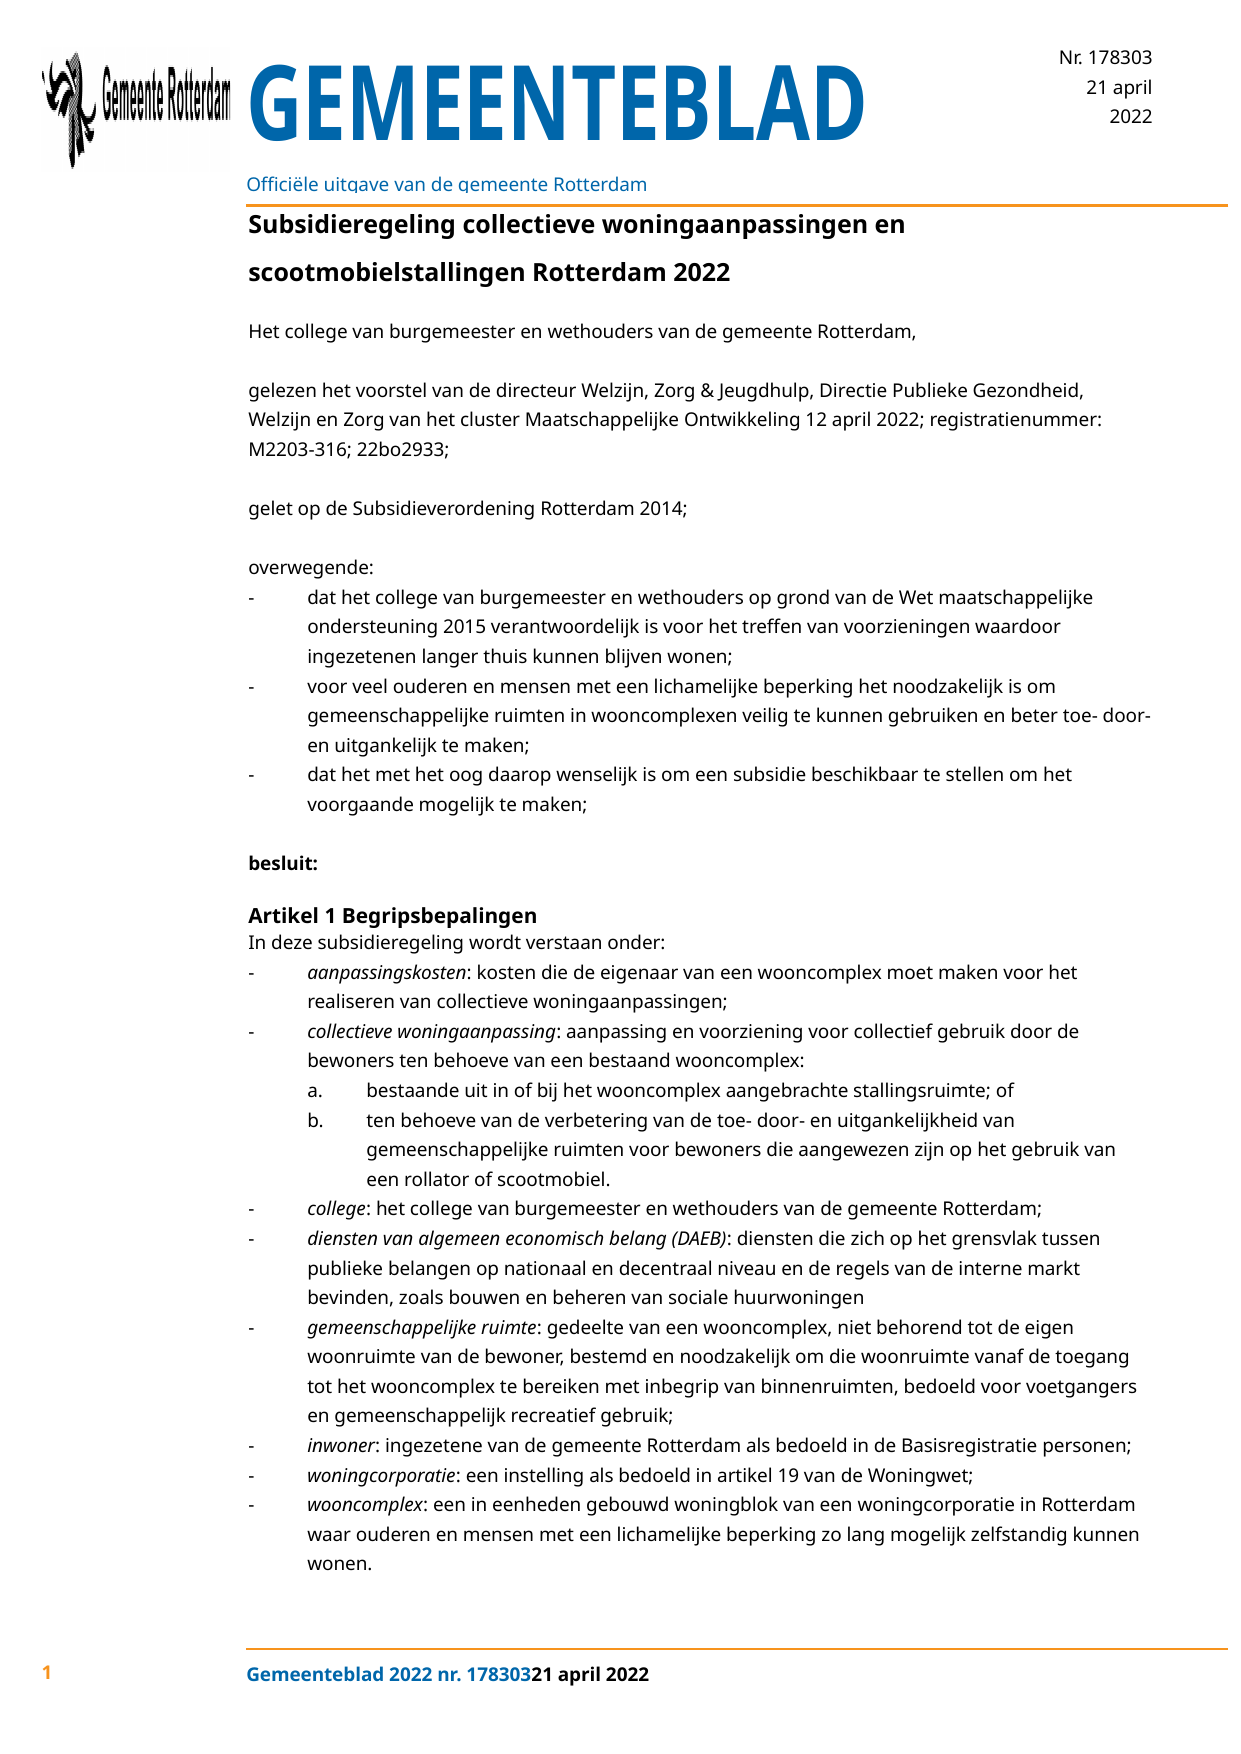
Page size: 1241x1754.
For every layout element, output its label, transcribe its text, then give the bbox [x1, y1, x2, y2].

list aanpassingskosten: kosten die de eigenaar van een wooncomplex moet maken voor het realiseren van collectieve woningaanpassingen; [248, 959, 1152, 1014]
list gemeenschappelijke ruimte: gedeelte van een wooncomplex, niet behorend tot de eigen woonruimte van de bewoner, bestemd en noodzakelijk om die woonruimte vanaf de toegang tot het wooncomplex te bereiken met inbegrip van binnenruimten, bedoeld voor voetgangers en gemeenschappelijk recreatief gebruik; [248, 1314, 1152, 1428]
list diensten van algemeen economisch belang (DAEB): diensten die zich op het grensvlak tussen publieke belangen op nationaal en decentraal niveau en de regels van de interne markt bevinden, zoals bouwen en beheren van sociale huurwoningen [248, 1225, 1152, 1310]
text Subsidieregeling collectieve woningaanpassingen en scootmobielstallingen Rotterdam 2022 [248, 207, 1152, 288]
text In deze subsidieregeling wordt verstaan onder: [248, 929, 1152, 955]
list dat het college van burgemeester en wethouders op grond van de Wet maatschappelijke ondersteuning 2015 verantwoordelijk is voor het treffen van voorzieningen waardoor ingezetenen langer thuis kunnen blijven wonen; [248, 584, 1152, 669]
text gelet op de Subsidieverordening Rotterdam 2014; [248, 495, 1152, 521]
list inwoner: ingezetene van de gemeente Rotterdam als bedoeld in de Basisregistratie personen; [248, 1432, 1152, 1458]
list voor veel ouderen en mensen met een lichamelijke beperking het noodzakelijk is om gemeenschappelijke ruimten in wooncomplexen veilig te kunnen gebruiken en beter toe- door- en uitgankelijk te maken; [248, 673, 1152, 758]
text overwegende: [248, 554, 1152, 580]
text besluit: [248, 850, 1152, 876]
text Artikel 1 Begripsbepalingen [248, 901, 1152, 929]
list collectieve woningaanpassing: aanpassing en voorziening voor collectief gebruik door de bewoners ten behoeve van een bestaand wooncomplex: [248, 1018, 1152, 1073]
list ten behoeve van de verbetering van de toe- door- en uitgankelijkheid van gemeenschappelijke ruimten voor bewoners die aangewezen zijn op het gebruik van een rollator of scootmobiel. [307, 1107, 1152, 1192]
list wooncomplex: een in eenheden gebouwd woningblok van een woningcorporatie in Rotterdam waar ouderen en mensen met een lichamelijke beperking zo lang mogelijk zelfstandig kunnen wonen. [248, 1491, 1152, 1576]
list bestaande uit in of bij het wooncomplex aangebrachte stallingsruimte; of [307, 1077, 1152, 1103]
text Het college van burgemeester en wethouders van de gemeente Rotterdam, [248, 318, 1152, 344]
list woningcorporatie: een instelling als bedoeld in artikel 19 van de Woningwet; [248, 1462, 1152, 1487]
list dat het met het oog daarop wenselijk is om een subsidie beschikbaar te stellen om het voorgaande mogelijk te maken; [248, 762, 1152, 817]
picture [41, 47, 231, 172]
text gelezen het voorstel van de directeur Welzijn, Zorg & Jeugdhulp, Directie Publieke Gezondheid, Welzijn en Zorg van het cluster Maatschappelijke Ontwikkeling 12 april 2022; registratienummer: M2203-316; 22bo2933; [248, 377, 1152, 462]
list college: het college van burgemeester en wethouders van de gemeente Rotterdam; [248, 1196, 1152, 1221]
